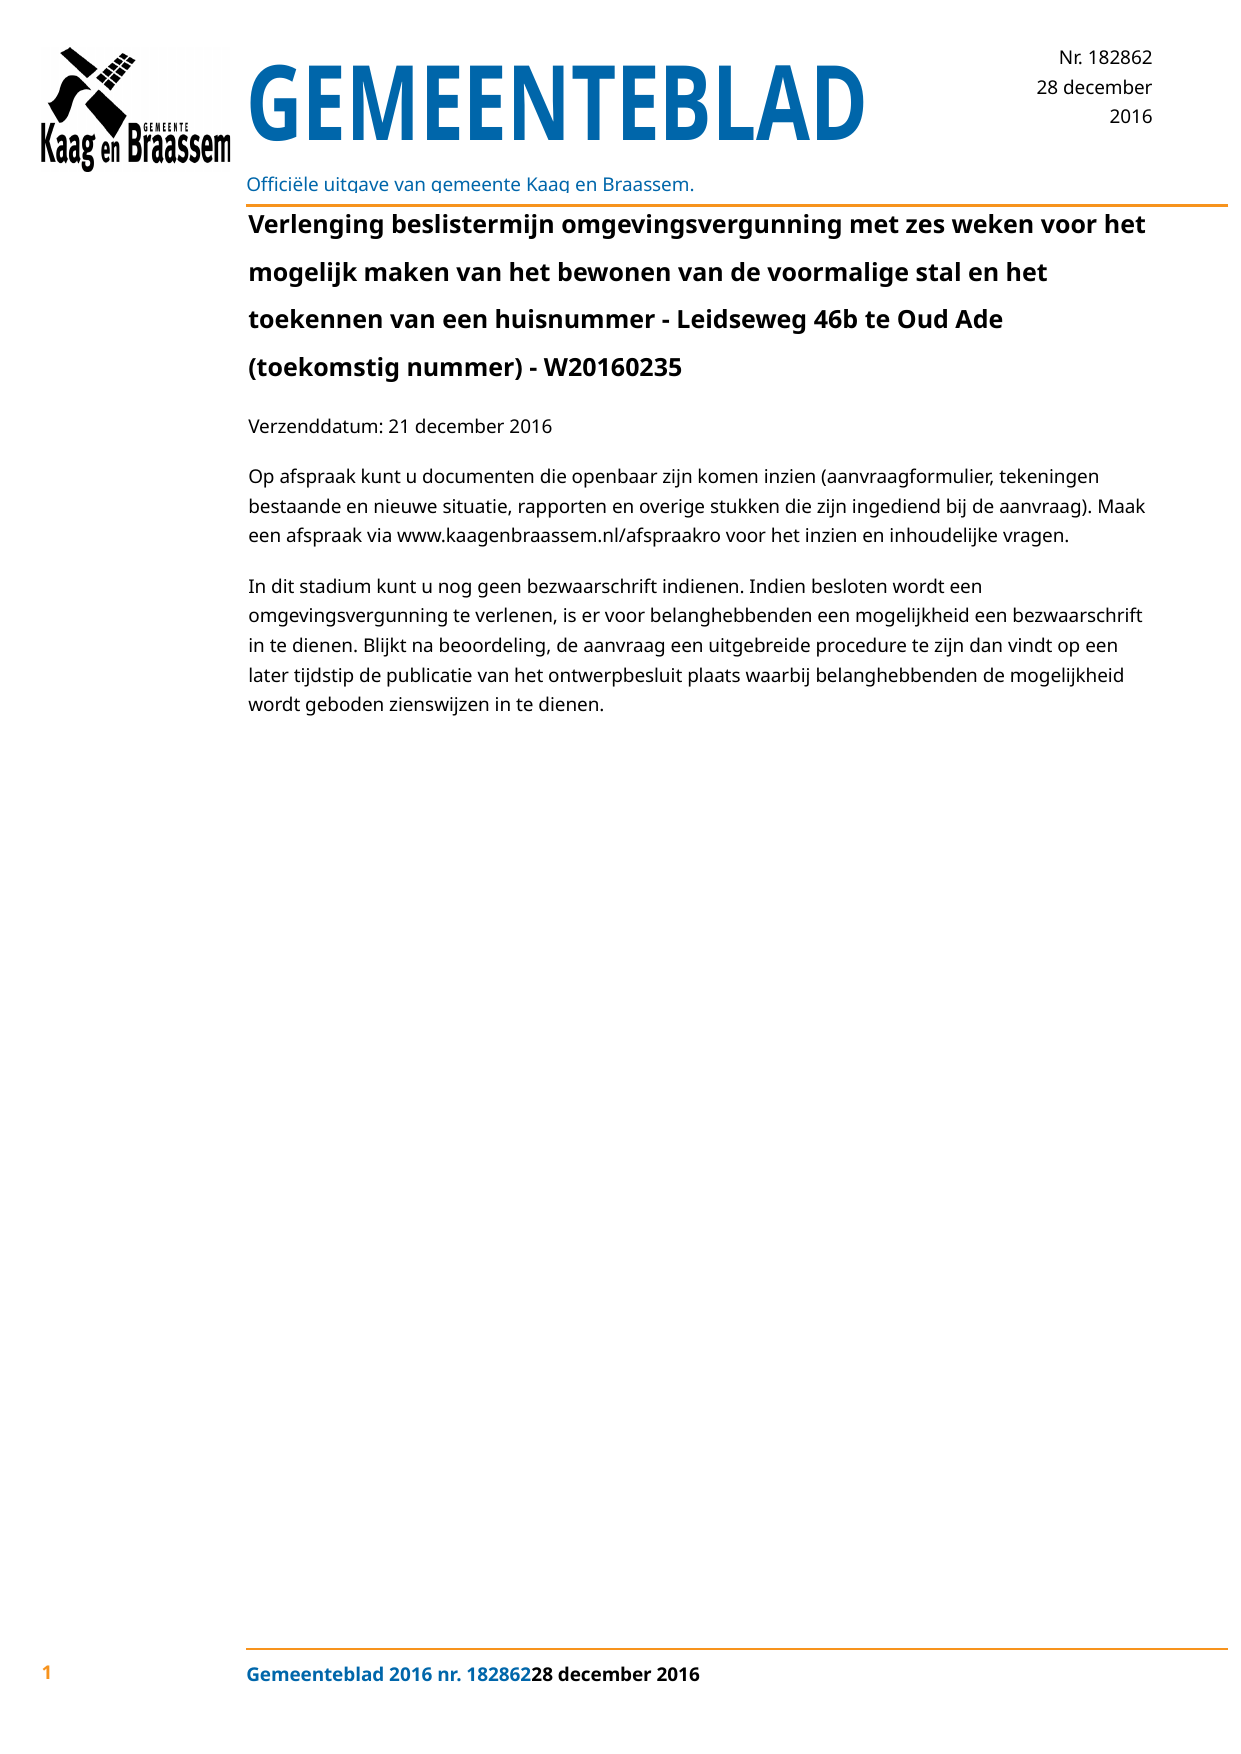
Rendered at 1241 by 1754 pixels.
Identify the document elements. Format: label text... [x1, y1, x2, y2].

text Verzenddatum: 21 december 2016 [248, 413, 1152, 439]
picture [41, 47, 231, 172]
text Op afspraak kunt u documenten die openbaar zijn komen inzien (aanvraagformulier, tekeningen bestaande en nieuwe situatie, rapporten en overige stukken die zijn ingediend bij de aanvraag). Maak een afspraak via www.kaagenbraassem.nl/afspraakro voor het inzien en inhoudelijke vragen. [248, 463, 1152, 548]
text In dit stadium kunt u nog geen bezwaarschrift indienen. Indien besloten wordt een omgevingsvergunning te verlenen, is er voor belanghebbenden een mogelijkheid een bezwaarschrift in te dienen. Blijkt na beoordeling, de aanvraag een uitgebreide procedure te zijn dan vindt op een later tijdstip de publicatie van het ontwerpbesluit plaats waarbij belanghebbenden de mogelijkheid wordt geboden zienswijzen in te dienen. [248, 573, 1152, 717]
text Verlenging beslistermijn omgevingsvergunning met zes weken voor het mogelijk maken van het bewonen van de voormalige stal en het toekennen van een huisnummer - Leidseweg 46b te Oud Ade (toekomstig nummer) - W20160235 [248, 207, 1152, 384]
